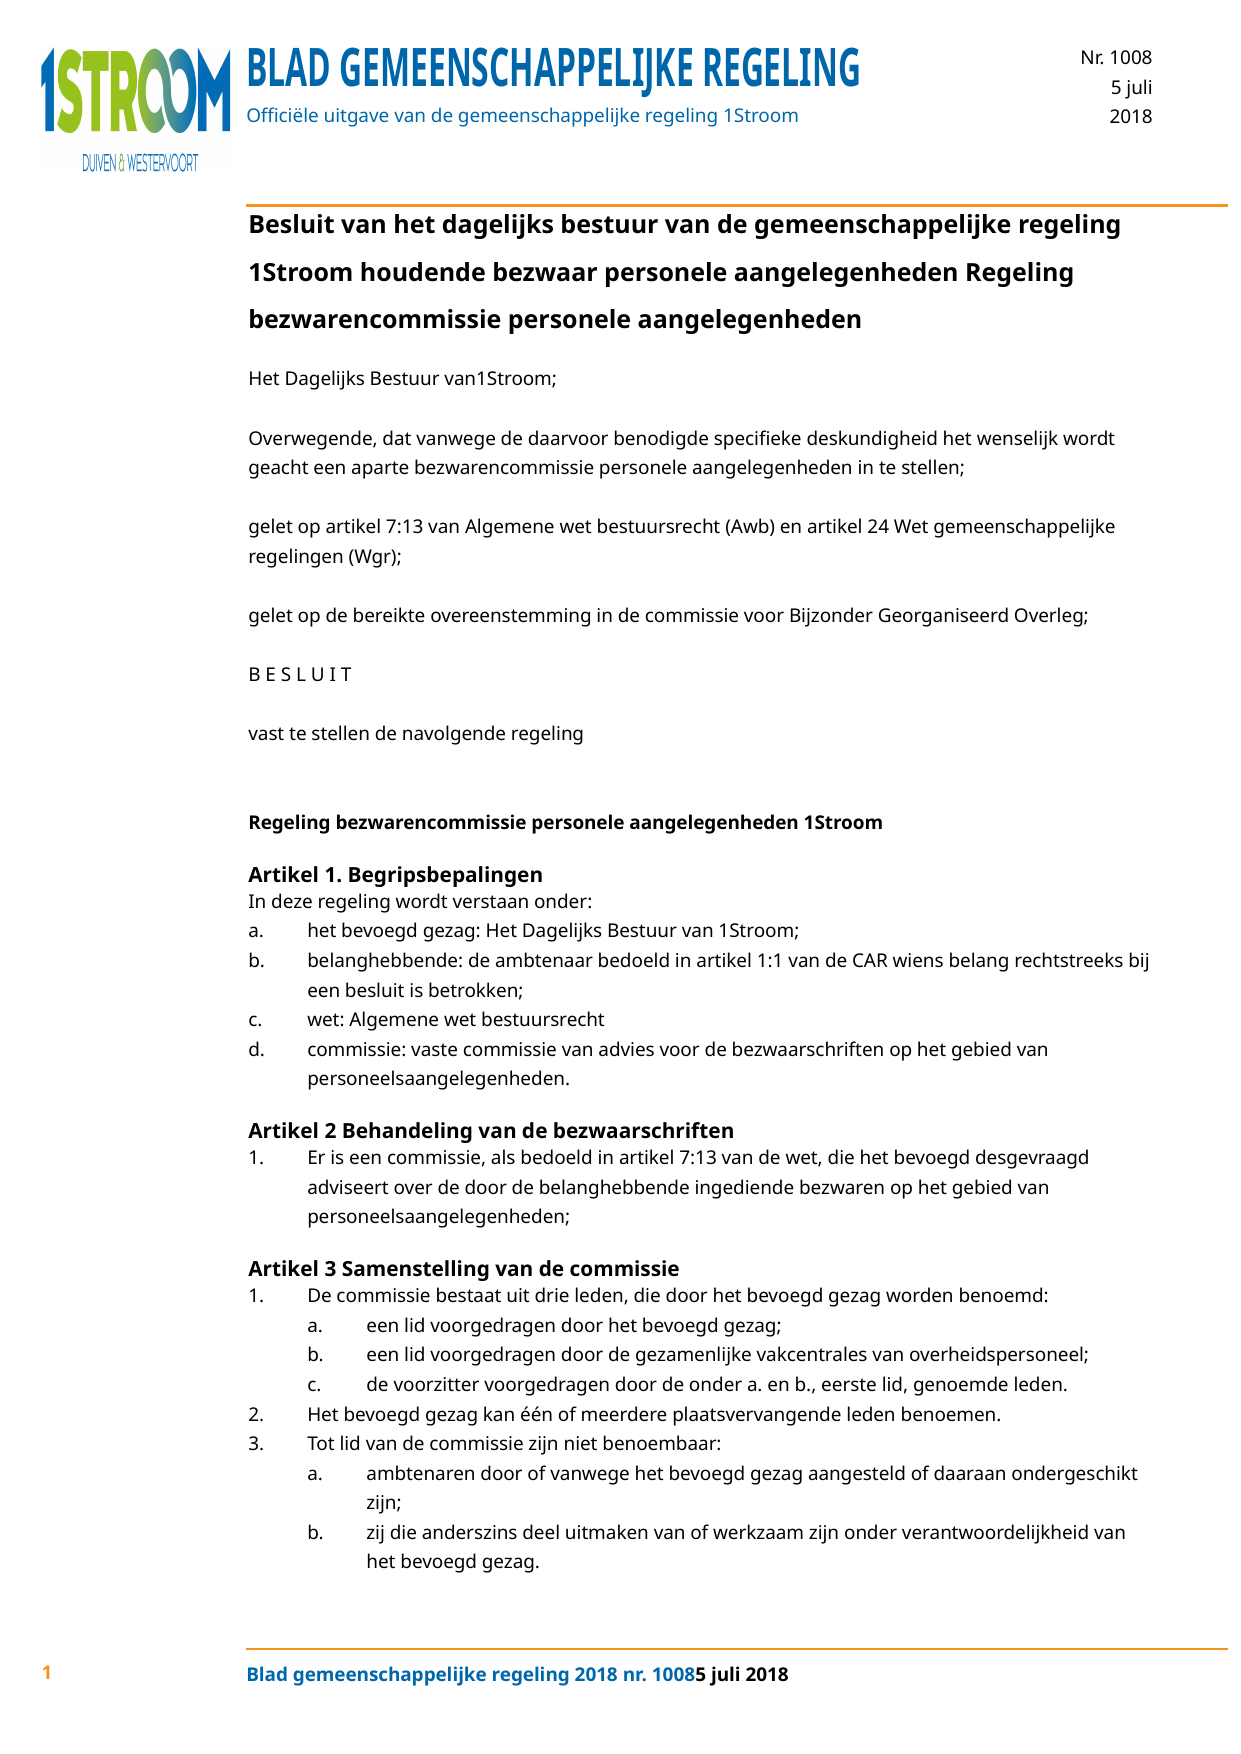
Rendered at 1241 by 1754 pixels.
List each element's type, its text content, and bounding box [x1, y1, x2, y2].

list Tot lid van de commissie zijn niet benoembaar: [248, 1430, 1152, 1456]
text gelet op artikel 7:13 van Algemene wet bestuursrecht (Awb) en artikel 24 Wet gemeenschappelijke regelingen (Wgr); [248, 513, 1152, 569]
text Besluit van het dagelijks bestuur van de gemeenschappelijke regeling 1Stroom houdende bezwaar personele aangelegenheden Regeling bezwarencommissie personele aangelegenheden [248, 207, 1152, 336]
text gelet op de bereikte overeenstemming in de commissie voor Bijzonder Georganiseerd Overleg; [248, 602, 1152, 628]
list Het bevoegd gezag kan één of meerdere plaatsvervangende leden benoemen. [248, 1401, 1152, 1427]
list belanghebbende: de ambtenaar bedoeld in artikel 1:1 van de CAR wiens belang rechtstreeks bij een besluit is betrokken; [248, 947, 1152, 1003]
text B E S L U I T [248, 661, 1152, 687]
list ambtenaren door of vanwege het bevoegd gezag aangesteld of daaraan ondergeschikt zijn; [307, 1460, 1152, 1515]
list een lid voorgedragen door het bevoegd gezag; [307, 1312, 1152, 1338]
list commissie: vaste commissie van advies voor de bezwaarschriften op het gebied van personeelsaangelegenheden. [248, 1036, 1152, 1091]
list een lid voorgedragen door de gezamenlijke vakcentrales van overheidspersoneel; [307, 1342, 1152, 1367]
list De commissie bestaat uit drie leden, die door het bevoegd gezag worden benoemd: [248, 1282, 1152, 1308]
text Artikel 3 Samenstelling van de commissie [248, 1254, 1152, 1282]
picture [41, 47, 231, 172]
list wet: Algemene wet bestuursrecht [248, 1006, 1152, 1032]
list zij die anderszins deel uitmaken van of werkzaam zijn onder verantwoordelijkheid van het bevoegd gezag. [307, 1519, 1152, 1574]
list de voorzitter voorgedragen door de onder a. en b., eerste lid, genoemde leden. [307, 1371, 1152, 1397]
list Er is een commissie, als bedoeld in artikel 7:13 van de wet, die het bevoegd desgevraagd adviseert over de door de belanghebbende ingediende bezwaren op het gebied van personeelsaangelegenheden; [248, 1144, 1152, 1229]
text Artikel 1. Begripsbepalingen [248, 860, 1152, 888]
text Artikel 2 Behandeling van de bezwaarschriften [248, 1116, 1152, 1144]
text Regeling bezwarencommissie personele aangelegenheden 1Stroom [248, 809, 1152, 835]
text Het Dagelijks Bestuur van1Stroom; [248, 366, 1152, 391]
text In deze regeling wordt verstaan onder: [248, 888, 1152, 914]
text vast te stellen de navolgende regeling [248, 721, 1152, 746]
text Overwegende, dat vanwege de daarvoor benodigde specifieke deskundigheid het wenselijk wordt geacht een aparte bezwarencommissie personele aangelegenheden in te stellen; [248, 425, 1152, 480]
list het bevoegd gezag: Het Dagelijks Bestuur van 1Stroom; [248, 918, 1152, 943]
